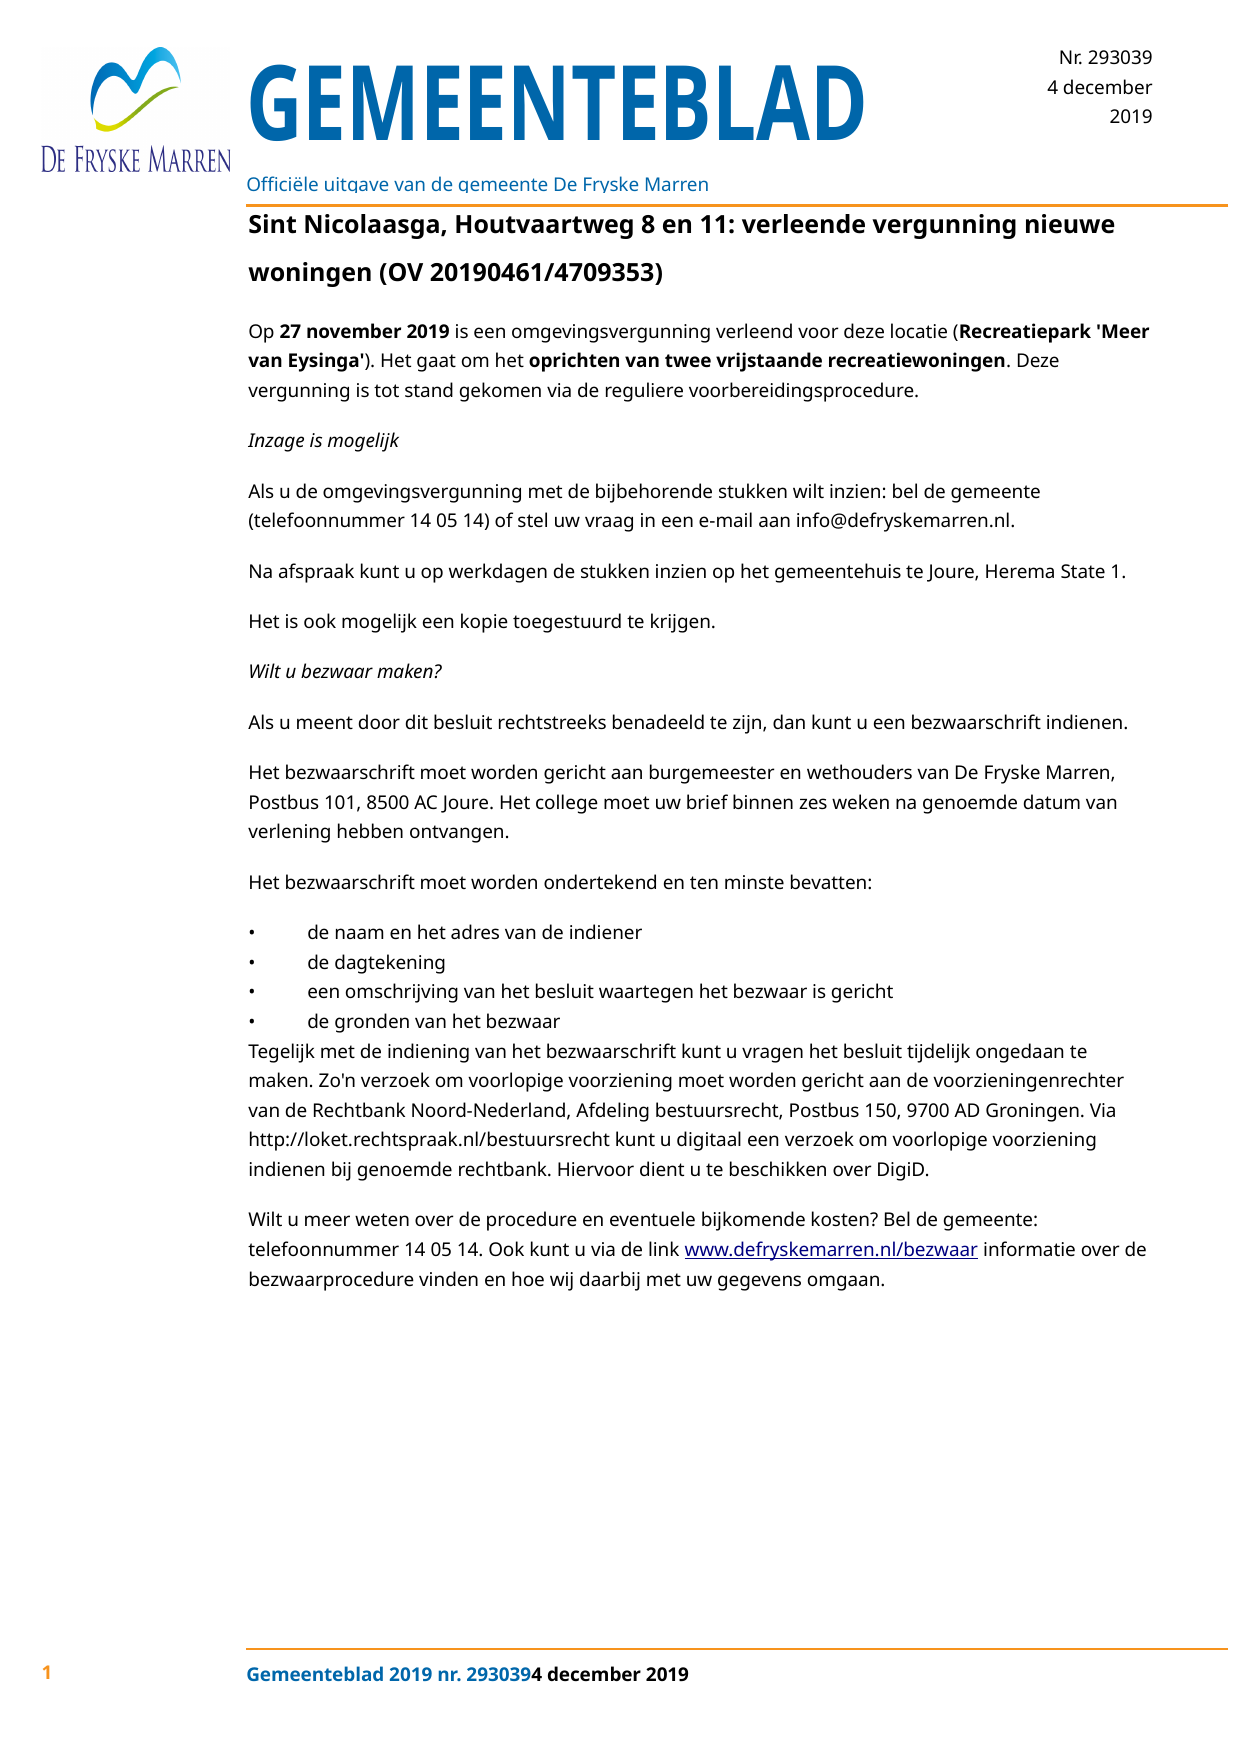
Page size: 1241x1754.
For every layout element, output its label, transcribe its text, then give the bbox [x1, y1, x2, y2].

text Op 27 november 2019 is een omgevingsvergunning verleend voor deze locatie (Recreatiepark 'Meer van Eysinga'). Het gaat om het oprichten van twee vrijstaande recreatiewoningen. Deze vergunning is tot stand gekomen via de reguliere voorbereidingsprocedure. [248, 318, 1152, 403]
list de dagtekening [248, 949, 1152, 975]
text Sint Nicolaasga, Houtvaartweg 8 en 11: verleende vergunning nieuwe woningen (OV 20190461/4709353) [248, 207, 1152, 288]
text Als u meent door dit besluit rechtstreeks benadeeld te zijn, dan kunt u een bezwaarschrift indienen. [248, 709, 1152, 735]
text Het is ook mogelijk een kopie toegestuurd te krijgen. [248, 608, 1152, 634]
text Tegelijk met de indiening van het bezwaarschrift kunt u vragen het besluit tijdelijk ongedaan te maken. Zo'n verzoek om voorlopige voorziening moet worden gericht aan de voorzieningenrechter van de Rechtbank Noord-Nederland, Afdeling bestuursrecht, Postbus 150, 9700 AD Groningen. Via http://loket.rechtspraak.nl/bestuursrecht kunt u digitaal een verzoek om voorlopige voorziening indienen bij genoemde rechtbank. Hiervoor dient u te beschikken over DigiD. [248, 1038, 1152, 1182]
list een omschrijving van het besluit waartegen het bezwaar is gericht [248, 979, 1152, 1004]
list de gronden van het bezwaar [248, 1008, 1152, 1034]
text Na afspraak kunt u op werkdagen de stukken inzien op het gemeentehuis te Joure, Herema State 1. [248, 558, 1152, 584]
text Het bezwaarschrift moet worden ondertekend en ten minste bevatten: [248, 869, 1152, 895]
text Wilt u bezwaar maken? [248, 659, 1152, 684]
picture [41, 47, 231, 172]
text Wilt u meer weten over de procedure en eventuele bijkomende kosten? Bel de gemeente: telefoonnummer 14 05 14. Ook kunt u via de link www.defryskemarren.nl/bezwaar informatie over de bezwaarprocedure vinden en hoe wij daarbij met uw gegevens omgaan. [248, 1207, 1152, 1292]
text Het bezwaarschrift moet worden gericht aan burgemeester en wethouders van De Fryske Marren, Postbus 101, 8500 AC Joure. Het college moet uw brief binnen zes weken na genoemde datum van verlening hebben ontvangen. [248, 759, 1152, 844]
list de naam en het adres van de indiener [248, 919, 1152, 945]
text Inzage is mogelijk [248, 427, 1152, 453]
text Als u de omgevingsvergunning met de bijbehorende stukken wilt inzien: bel de gemeente (telefoonnummer 14 05 14) of stel uw vraag in een e-mail aan info@defryskemarren.nl. [248, 478, 1152, 533]
